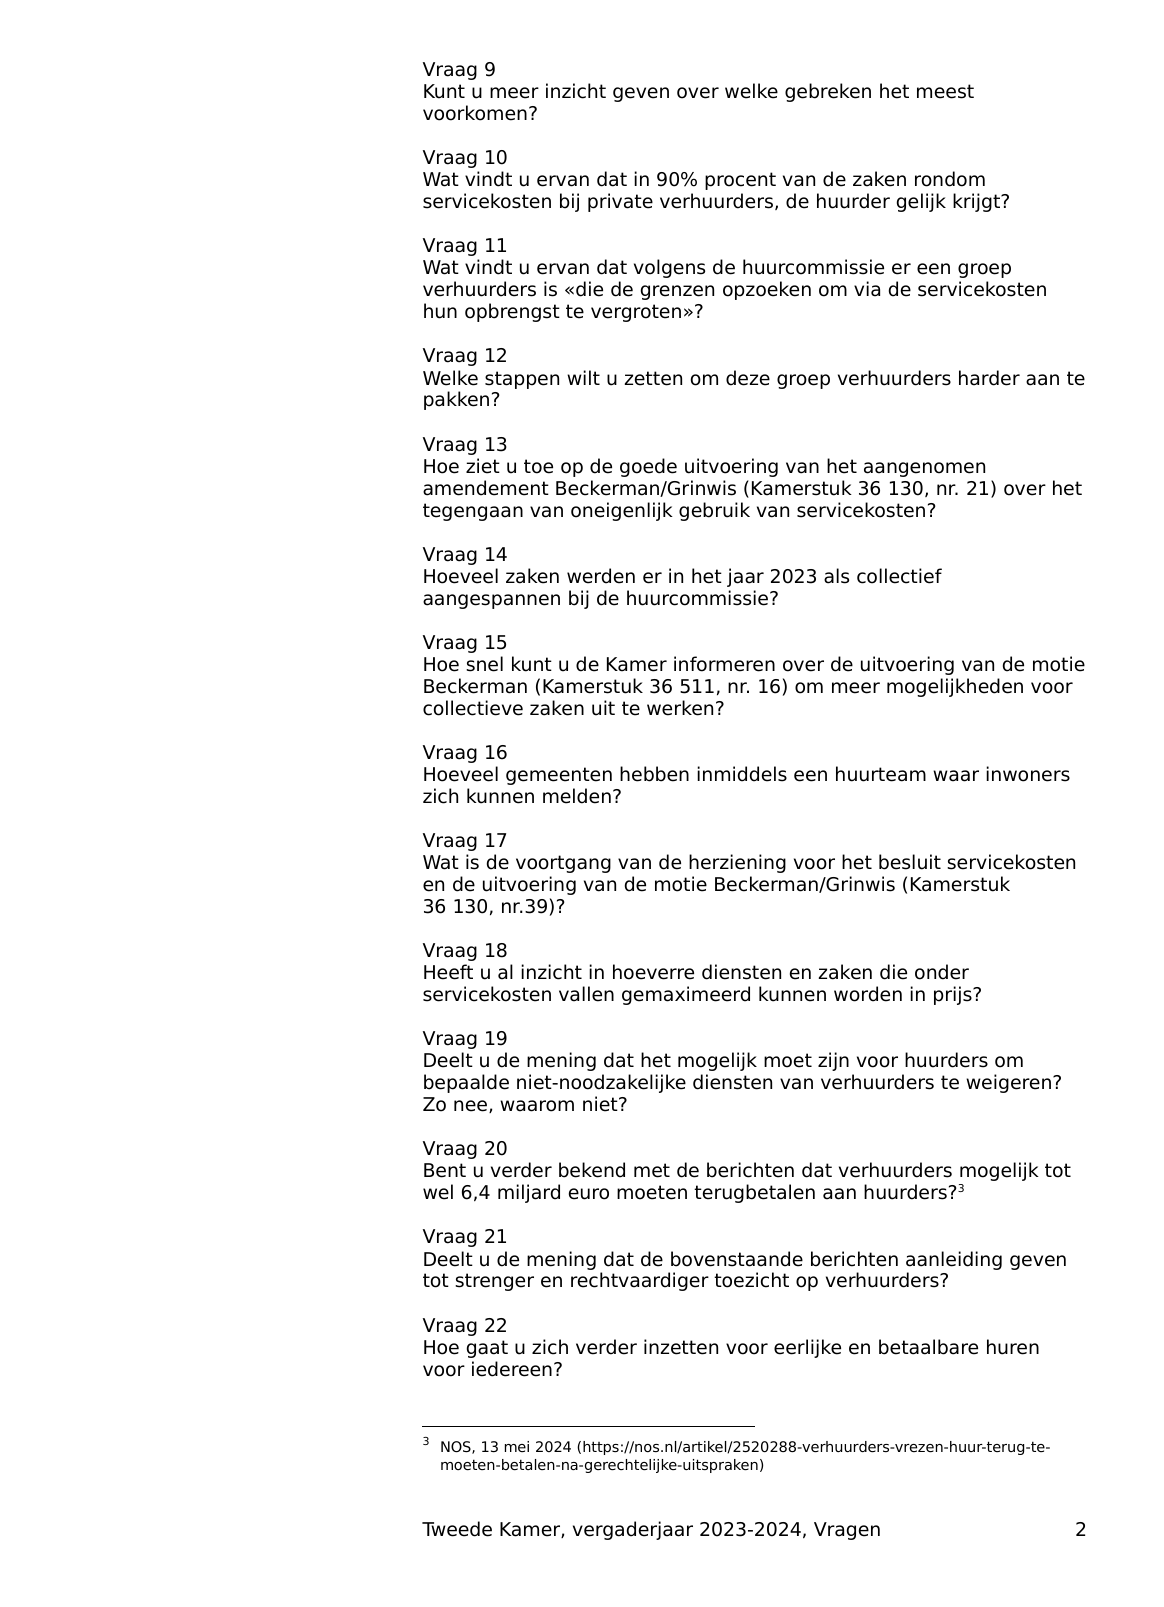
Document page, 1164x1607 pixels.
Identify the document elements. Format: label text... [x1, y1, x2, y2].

text Vraag 17 [422, 830, 1087, 852]
text Hoe snel kunt u de Kamer informeren over de uitvoering van de motie Beckerman (Kamerstuk 36 511, nr. 16) om meer mogelijkheden voor collectieve zaken uit te werken? [422, 654, 1087, 720]
text Wat vindt u ervan dat in 90% procent van de zaken rondom servicekosten bij private verhuurders, de huurder gelijk krijgt? [422, 169, 1087, 213]
text Vraag 20 [422, 1138, 1087, 1160]
text NOS, 13 mei 2024 (https://nos.nl/artikel/2520288-verhuurders-vrezen-huur-terug-te-moeten-betalen-na-gerechtelijke-uitspraken) [422, 1435, 1087, 1474]
text Hoe ziet u toe op de goede uitvoering van het aangenomen amendement Beckerman/Grinwis (Kamerstuk 36 130, nr. 21) over het tegengaan van oneigenlijk gebruik van servicekosten? [422, 456, 1087, 521]
text Vraag 18 [422, 940, 1087, 962]
text Vraag 13 [422, 433, 1087, 456]
text Vraag 22 [422, 1314, 1087, 1337]
text Vraag 14 [422, 544, 1087, 566]
text Bent u verder bekend met de berichten dat verhuurders mogelijk tot wel 6,4 miljard euro moeten terugbetalen aan huurders? [422, 1160, 1087, 1204]
text Kunt u meer inzicht geven over welke gebreken het meest voorkomen? [422, 81, 1087, 125]
text Heeft u al inzicht in hoeverre diensten en zaken die onder servicekosten vallen gemaximeerd kunnen worden in prijs? [422, 962, 1087, 1006]
text Hoe gaat u zich verder inzetten voor eerlijke en betaalbare huren voor iedereen? [422, 1337, 1087, 1381]
text Vraag 11 [422, 235, 1087, 257]
text Vraag 9 [422, 59, 1087, 81]
text Deelt u de mening dat het mogelijk moet zijn voor huurders om bepaalde niet-noodzakelijke diensten van verhuurders te weigeren? Zo nee, waarom niet? [422, 1050, 1087, 1116]
text Wat vindt u ervan dat volgens de huurcommissie er een groep verhuurders is «die de grenzen opzoeken om via de servicekosten hun opbrengst te vergroten»? [422, 257, 1087, 323]
text Vraag 10 [422, 147, 1087, 169]
text Welke stappen wilt u zetten om deze groep verhuurders harder aan te pakken? [422, 367, 1087, 411]
text Vraag 19 [422, 1028, 1087, 1050]
text Deelt u de mening dat de bovenstaande berichten aanleiding geven tot strenger en rechtvaardiger toezicht op verhuurders? [422, 1248, 1087, 1292]
text Vraag 12 [422, 345, 1087, 367]
text Vraag 21 [422, 1226, 1087, 1248]
text Wat is de voortgang van de herziening voor het besluit servicekosten en de uitvoering van de motie Beckerman/Grinwis (Kamerstuk 36 130, nr.39)? [422, 852, 1087, 918]
text Vraag 15 [422, 632, 1087, 654]
text Hoeveel gemeenten hebben inmiddels een huurteam waar inwoners zich kunnen melden? [422, 764, 1087, 808]
text Vraag 16 [422, 742, 1087, 764]
text Hoeveel zaken werden er in het jaar 2023 als collectief aangespannen bij de huurcommissie? [422, 566, 1087, 609]
